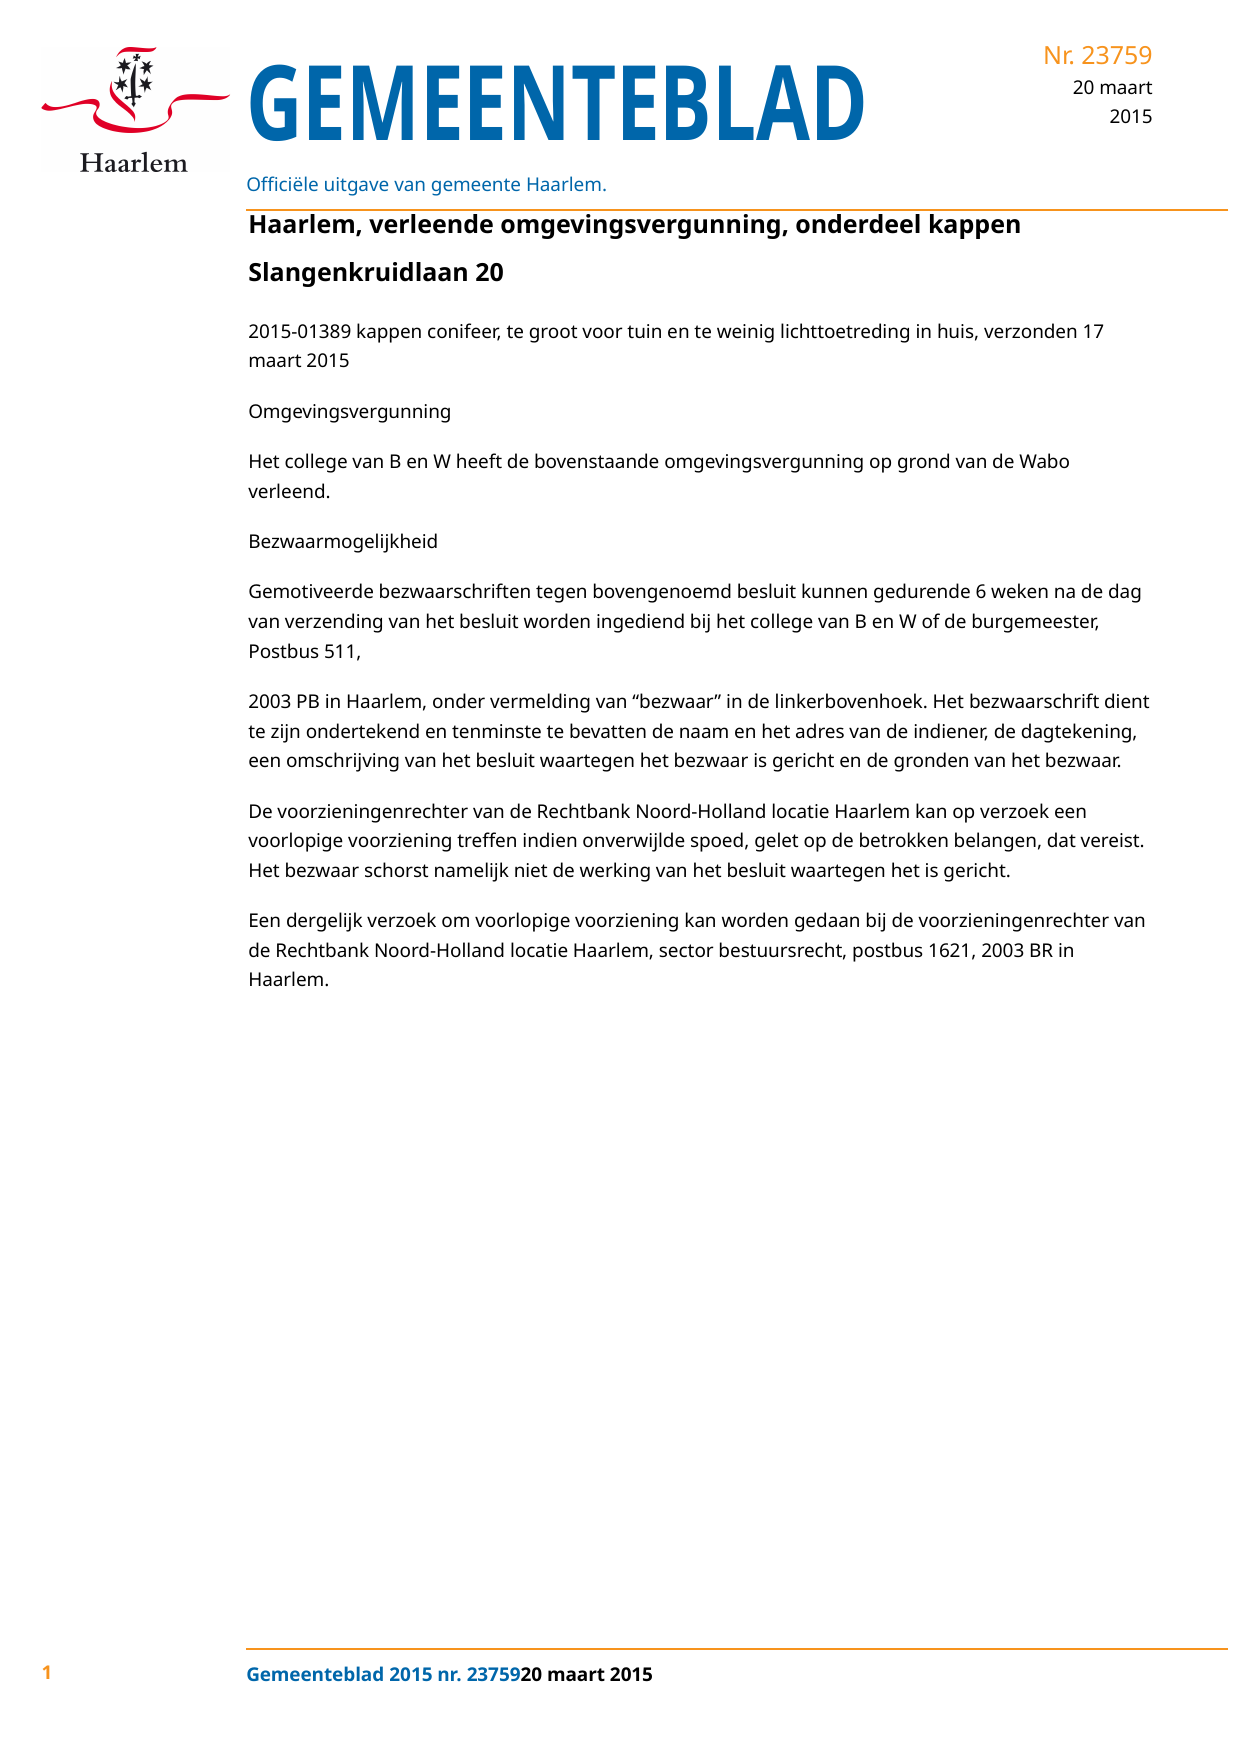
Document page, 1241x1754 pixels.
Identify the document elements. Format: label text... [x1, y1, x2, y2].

text Gemotiveerde bezwaarschriften tegen bovengenoemd besluit kunnen gedurende 6 weken na de dag van verzending van het besluit worden ingediend bij het college van B en W of de burgemeester, Postbus 511, [248, 579, 1152, 664]
text 2015-01389 kappen conifeer, te groot voor tuin en te weinig lichttoetreding in huis, verzonden 17 maart 2015 [248, 318, 1152, 373]
picture [41, 47, 231, 172]
text Het college van B en W heeft de bovenstaande omgevingsvergunning op grond van de Wabo verleend. [248, 448, 1152, 504]
text 2003 PB in Haarlem, onder vermelding van “bezwaar” in de linkerbovenhoek. Het bezwaarschrift dient te zijn ondertekend en tenminste te bevatten de naam en het adres van de indiener, de dagtekening, een omschrijving van het besluit waartegen het bezwaar is gericht en de gronden van het bezwaar. [248, 688, 1152, 773]
text Bezwaarmogelijkheid [248, 528, 1152, 554]
text Omgevingsvergunning [248, 398, 1152, 424]
text De voorzieningenrechter van de Rechtbank Noord-Holland locatie Haarlem kan op verzoek een voorlopige voorziening treffen indien onverwijlde spoed, gelet op de betrokken belangen, dat vereist. Het bezwaar schorst namelijk niet de werking van het besluit waartegen het is gericht. [248, 798, 1152, 883]
text Haarlem, verleende omgevingsvergunning, onderdeel kappen Slangenkruidlaan 20 [248, 211, 1152, 288]
text Een dergelijk verzoek om voorlopige voorziening kan worden gedaan bij de voorzieningenrechter van de Rechtbank Noord-Holland locatie Haarlem, sector bestuursrecht, postbus 1621, 2003 BR in Haarlem. [248, 907, 1152, 992]
